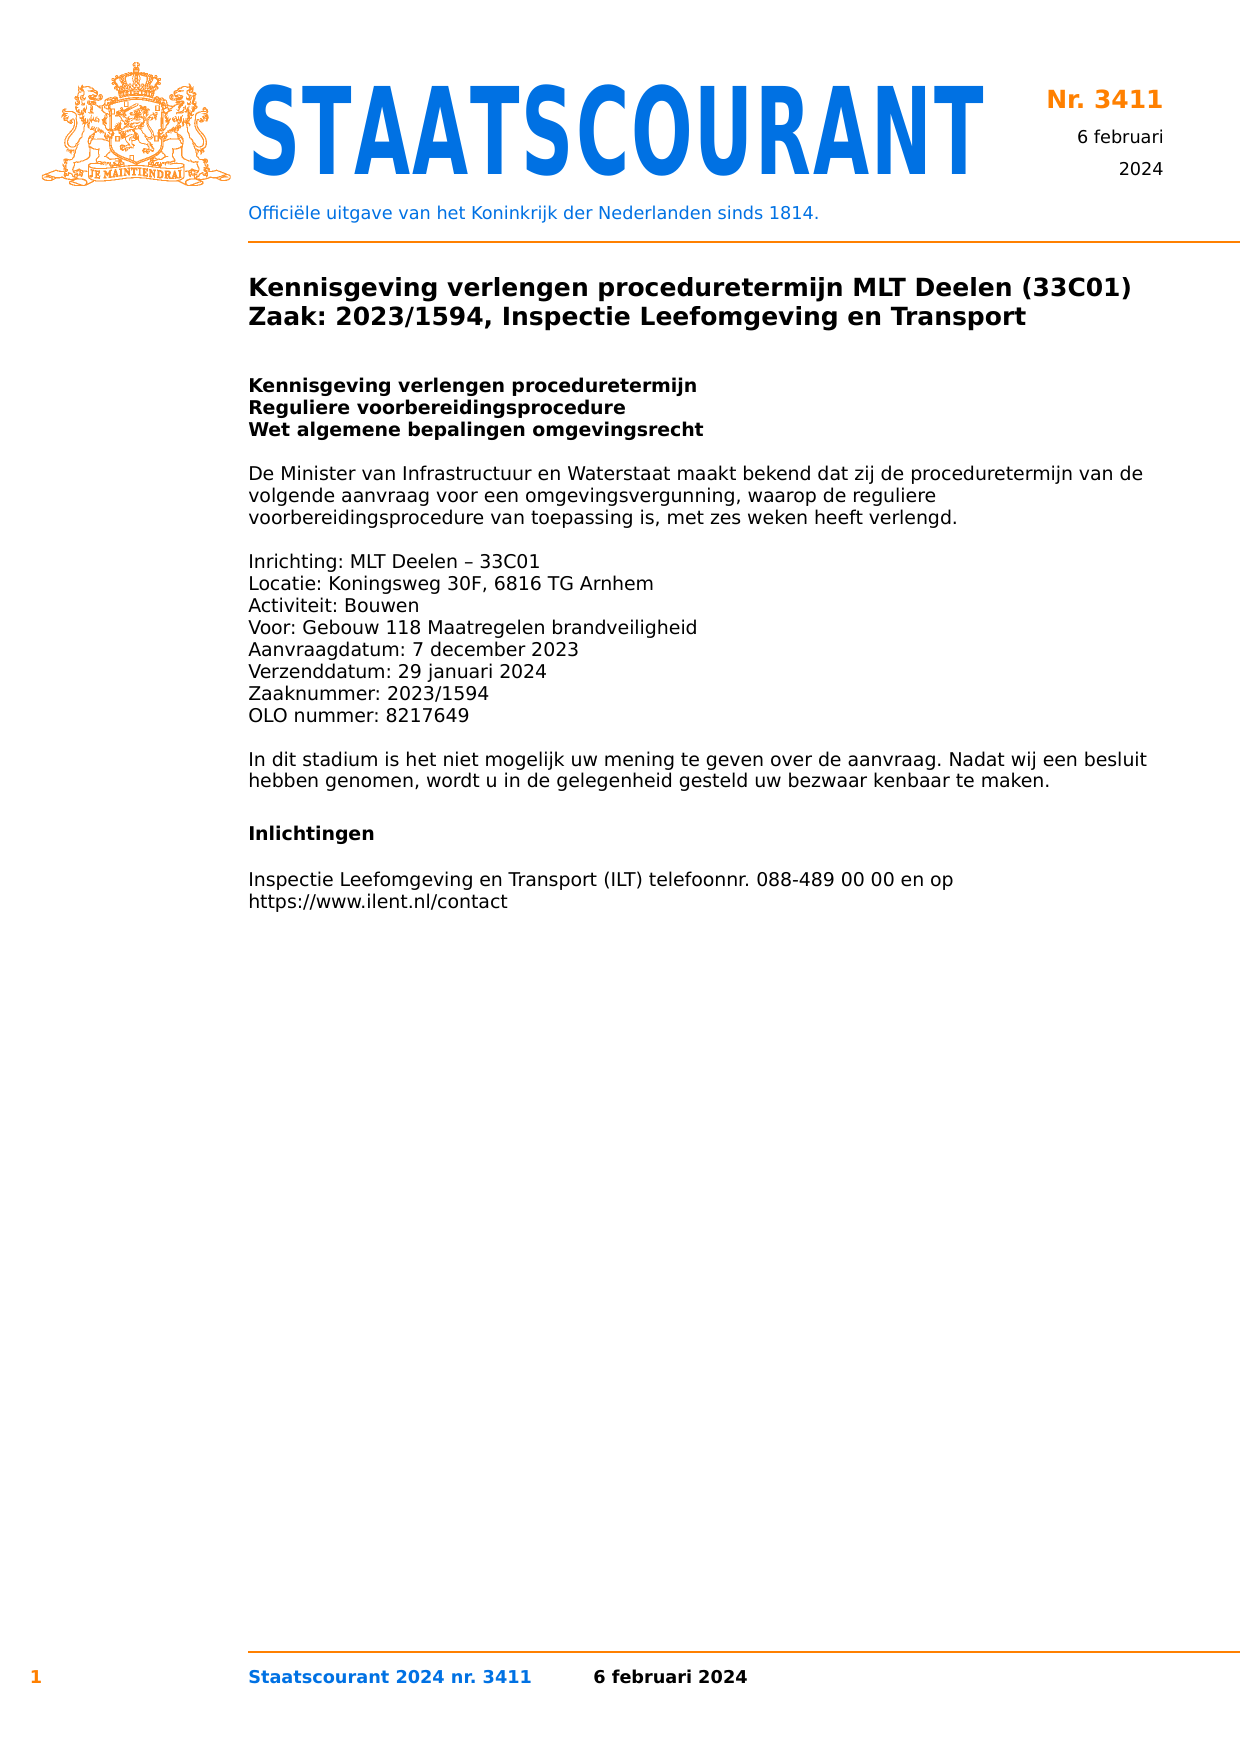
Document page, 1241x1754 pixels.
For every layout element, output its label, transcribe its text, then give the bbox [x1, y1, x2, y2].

text OLO nummer: 8217649 [248, 704, 1163, 727]
text Kennisgeving verlengen proceduretermijn [248, 375, 1163, 397]
text In dit stadium is het niet mogelijk uw mening te geven over de aanvraag. Nadat wij een besluit hebben genomen, wordt u in de gelegenheid gesteld uw bezwaar kenbaar te maken. [248, 748, 1163, 792]
table_cell 2024 [998, 153, 1240, 203]
table_header Nr. 3411 [998, 62, 1240, 121]
text Zaaknummer: 2023/1594 [248, 683, 1163, 704]
text Inspectie Leefomgeving en Transport (ILT) telefoonnr. 088-489 00 00 en op https://www.ilent.nl/contact [248, 869, 1163, 913]
table_header STAATSCOURANT [248, 62, 998, 203]
text De Minister van Infrastructuur en Waterstaat maakt bekend dat zij de proceduretermijn van de volgende aanvraag voor een omgevingsvergunning, waarop de reguliere voorbereidingsprocedure van toepassing is, met zes weken heeft verlengd. [248, 463, 1163, 529]
text Reguliere voorbereidingsprocedure [248, 397, 1163, 419]
text Voor: Gebouw 118 Maatregelen brandveiligheid [248, 617, 1163, 639]
text Aanvraagdatum: 7 december 2023 [248, 639, 1163, 661]
table_cell Officiële uitgave van het Koninkrijk der Nederlanden sinds 1814. [248, 203, 1240, 241]
subtitle Inlichtingen [248, 822, 1163, 844]
table_header [25, 62, 248, 241]
text Locatie: Koningsweg 30F, 6816 TG Arnhem [248, 573, 1163, 595]
text Inrichting: MLT Deelen – 33C01 [248, 551, 1163, 573]
text Wet algemene bepalingen omgevingsrecht [248, 419, 1163, 441]
picture [41, 62, 231, 186]
text Verzenddatum: 29 januari 2024 [248, 661, 1163, 683]
text Activiteit: Bouwen [248, 595, 1163, 617]
table_cell 6 februari [998, 121, 1240, 153]
subtitle Kennisgeving verlengen proceduretermijn MLT Deelen (33C01) Zaak: 2023/1594, Inspectie Leefomgeving en Transport [248, 273, 1163, 331]
